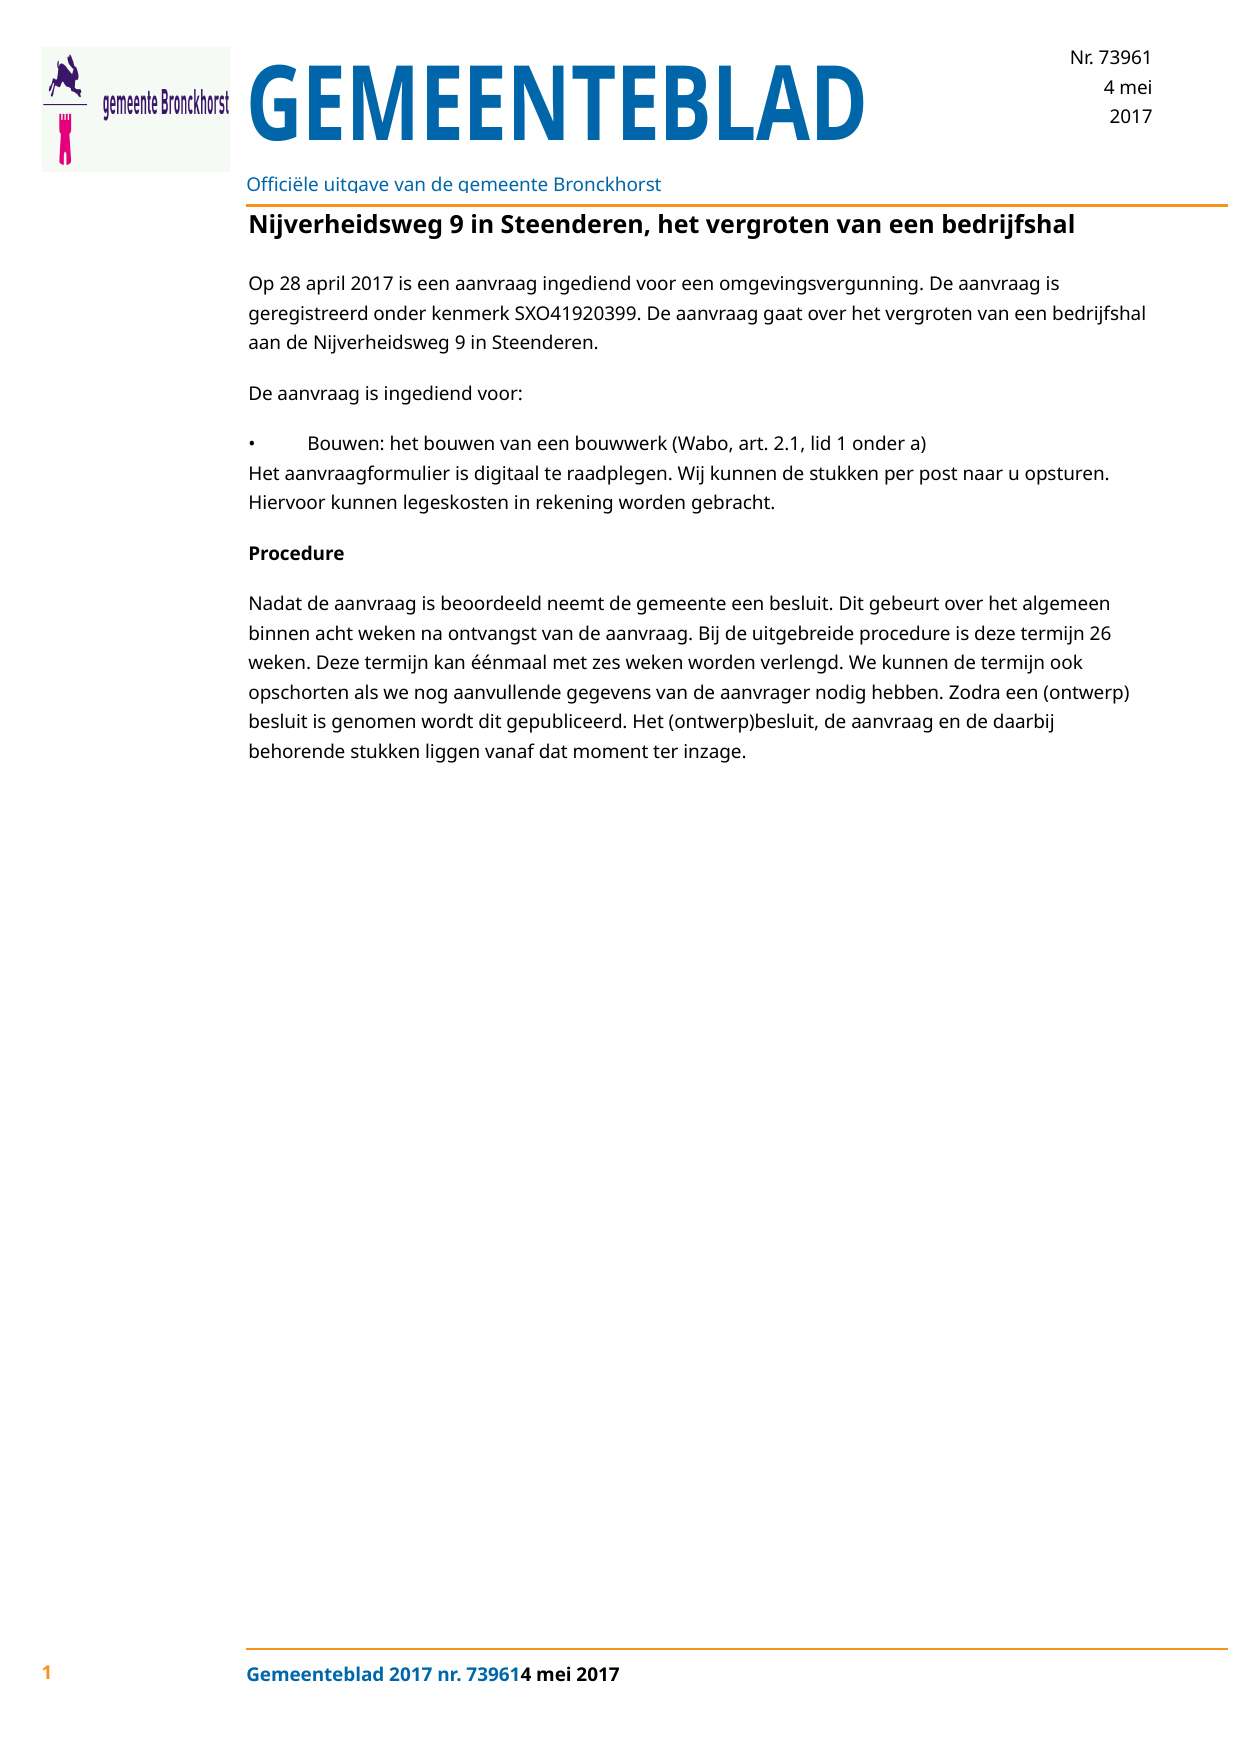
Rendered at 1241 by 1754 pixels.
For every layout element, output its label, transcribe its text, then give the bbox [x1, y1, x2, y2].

picture [41, 47, 231, 172]
text De aanvraag is ingediend voor: [248, 380, 1152, 406]
text Op 28 april 2017 is een aanvraag ingediend voor een omgevingsvergunning. De aanvraag is geregistreerd onder kenmerk SXO41920399. De aanvraag gaat over het vergroten van een bedrijfshal aan de Nijverheidsweg 9 in Steenderen. [248, 270, 1152, 355]
text Procedure [248, 540, 1152, 566]
text Het aanvraagformulier is digitaal te raadplegen. Wij kunnen de stukken per post naar u opsturen. Hiervoor kunnen legeskosten in rekening worden gebracht. [248, 460, 1152, 515]
text Nadat de aanvraag is beoordeeld neemt de gemeente een besluit. Dit gebeurt over het algemeen binnen acht weken na ontvangst van de aanvraag. Bij de uitgebreide procedure is deze termijn 26 weken. Deze termijn kan éénmaal met zes weken worden verlengd. We kunnen de termijn ook opschorten als we nog aanvullende gegevens van de aanvrager nodig hebben. Zodra een (ontwerp) besluit is genomen wordt dit gepubliceerd. Het (ontwerp)besluit, de aanvraag en de daarbij behorende stukken liggen vanaf dat moment ter inzage. [248, 590, 1152, 764]
text Nijverheidsweg 9 in Steenderen, het vergroten van een bedrijfshal [248, 207, 1152, 241]
list Bouwen: het bouwen van een bouwwerk (Wabo, art. 2.1, lid 1 onder a) [248, 430, 1152, 456]
